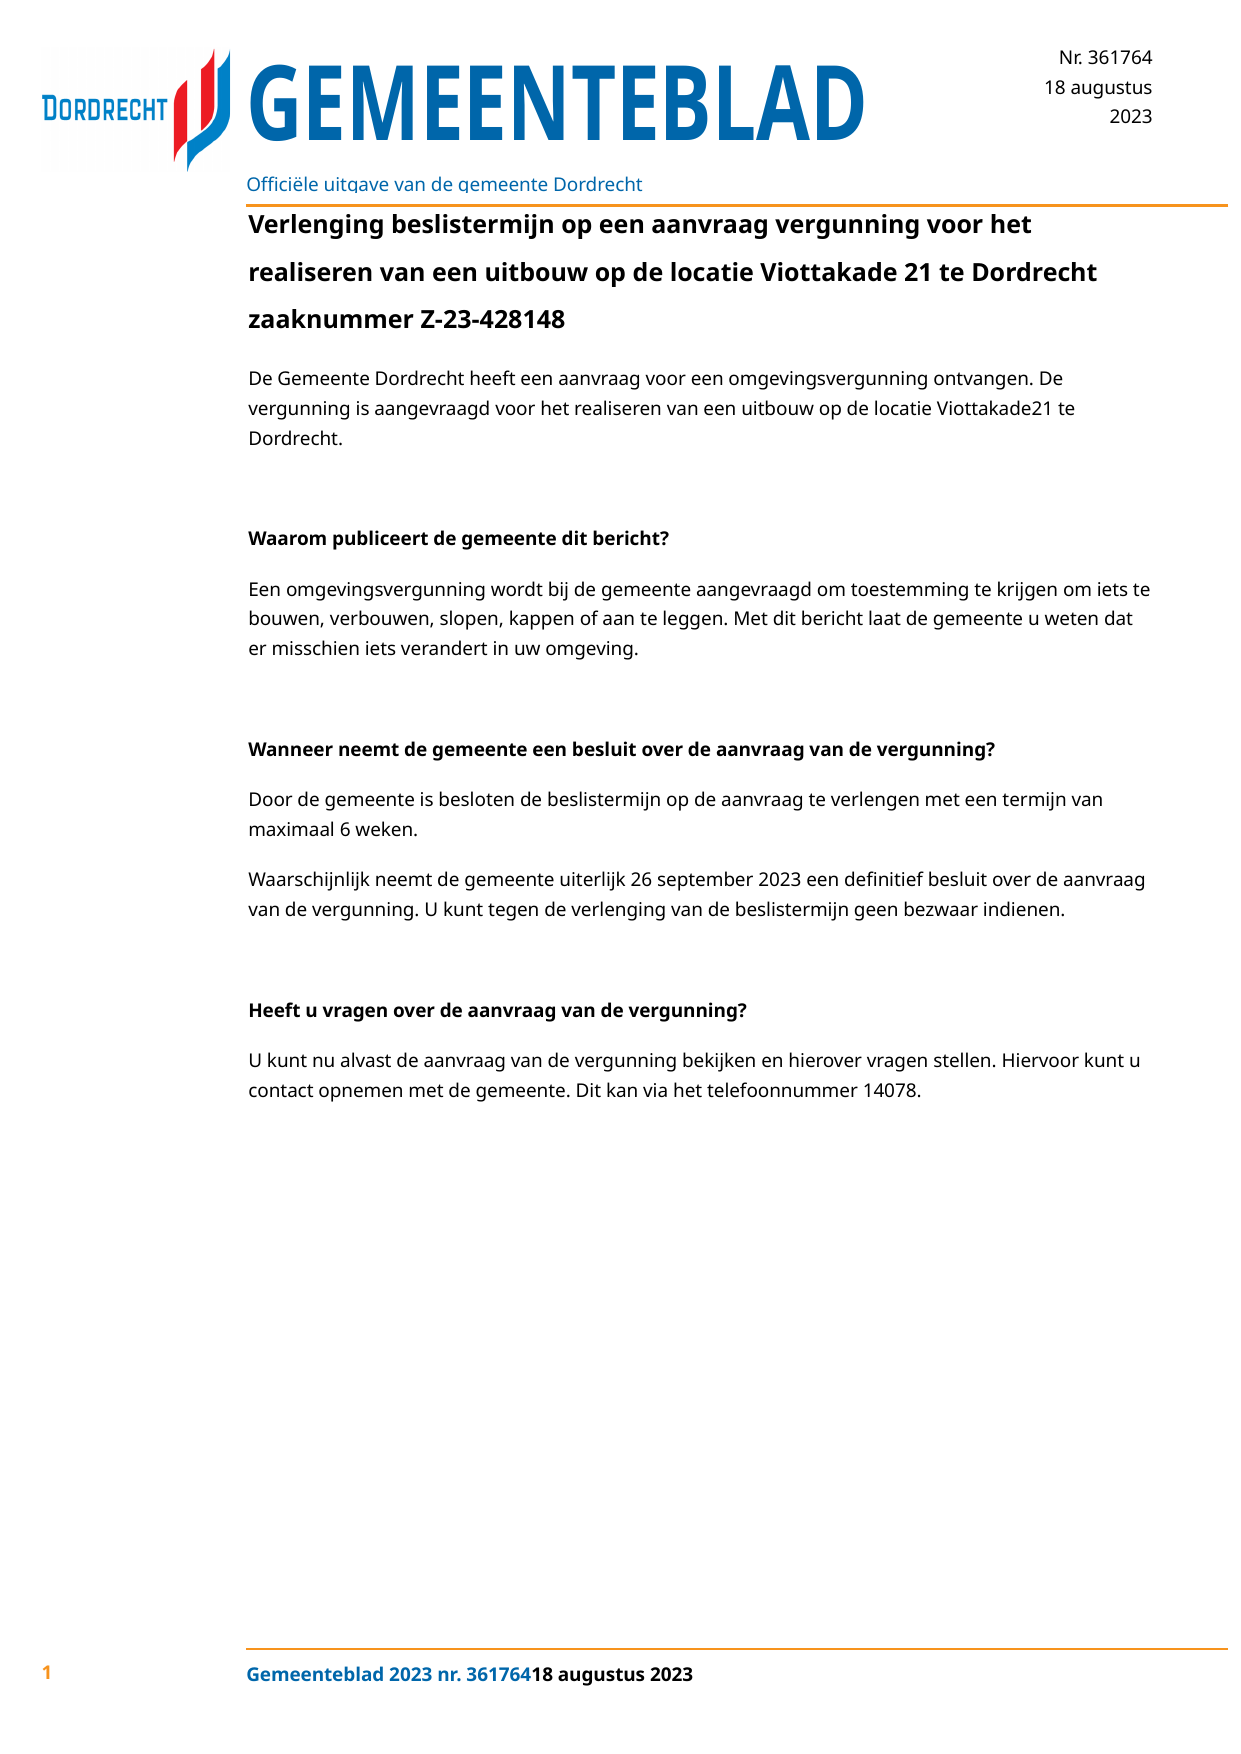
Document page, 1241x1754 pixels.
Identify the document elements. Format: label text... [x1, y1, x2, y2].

text Verlenging beslistermijn op een aanvraag vergunning voor het realiseren van een uitbouw op de locatie Viottakade 21 te Dordrecht zaaknummer Z-23-428148 [248, 207, 1152, 336]
text Heeft u vragen over de aanvraag van de vergunning? [248, 997, 1152, 1022]
text U kunt nu alvast de aanvraag van de vergunning bekijken en hierover vragen stellen. Hiervoor kunt u contact opnemen met de gemeente. Dit kan via het telefoonnummer 14078. [248, 1047, 1152, 1102]
text Wanneer neemt de gemeente een besluit over de aanvraag van de vergunning? [248, 736, 1152, 762]
picture [41, 47, 231, 172]
text Door de gemeente is besloten de beslistermijn op de aanvraag te verlengen met een termijn van maximaal 6 weken. [248, 786, 1152, 842]
text De Gemeente Dordrecht heeft een aanvraag voor een omgevingsvergunning ontvangen. De vergunning is aangevraagd voor het realiseren van een uitbouw op de locatie Viottakade21 te Dordrecht. [248, 366, 1152, 450]
text Een omgevingsvergunning wordt bij de gemeente aangevraagd om toestemming te krijgen om iets te bouwen, verbouwen, slopen, kappen of aan te leggen. Met dit bericht laat de gemeente u weten dat er misschien iets verandert in uw omgeving. [248, 576, 1152, 661]
text Waarschijnlijk neemt de gemeente uiterlijk 26 september 2023 een definitief besluit over de aanvraag van de vergunning. U kunt tegen de verlenging van de beslistermijn geen bezwaar indienen. [248, 866, 1152, 922]
text Waarom publiceert de gemeente dit bericht? [248, 526, 1152, 551]
